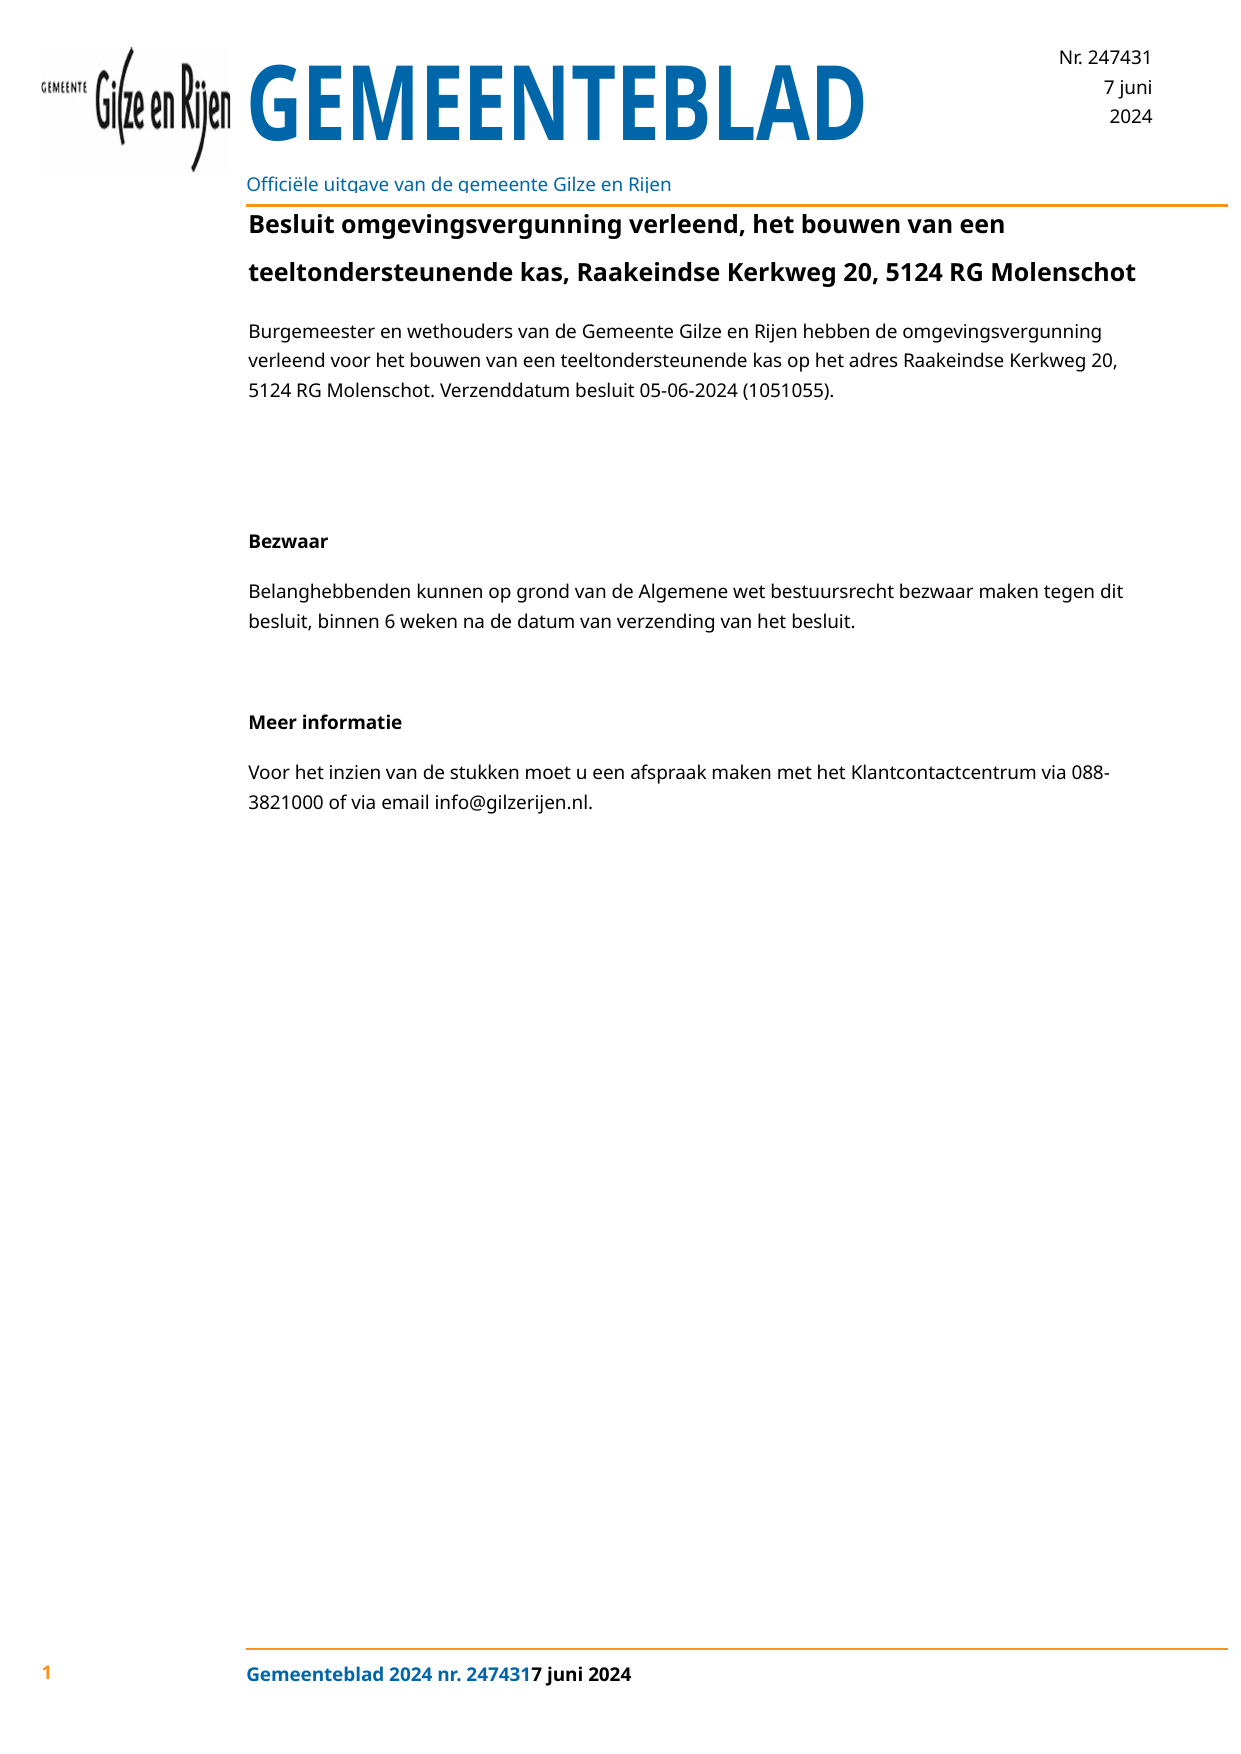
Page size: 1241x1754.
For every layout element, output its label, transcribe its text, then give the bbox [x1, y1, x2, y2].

text Belanghebbenden kunnen op grond van de Algemene wet bestuursrecht bezwaar maken tegen dit besluit, binnen 6 weken na de datum van verzending van het besluit. [248, 579, 1152, 634]
text Voor het inzien van de stukken moet u een afspraak maken met het Klantcontactcentrum via 088-3821000 of via email info@gilzerijen.nl. [248, 759, 1152, 815]
text Bezwaar [248, 528, 1152, 554]
text Burgemeester en wethouders van de Gemeente Gilze en Rijen hebben de omgevingsvergunning verleend voor het bouwen van een teeltondersteunende kas op het adres Raakeindse Kerkweg 20, 5124 RG Molenschot. Verzenddatum besluit 05-06-2024 (1051055). [248, 318, 1152, 403]
picture [41, 47, 231, 172]
text Meer informatie [248, 709, 1152, 735]
text Besluit omgevingsvergunning verleend, het bouwen van een teeltondersteunende kas, Raakeindse Kerkweg 20, 5124 RG Molenschot [248, 207, 1152, 288]
